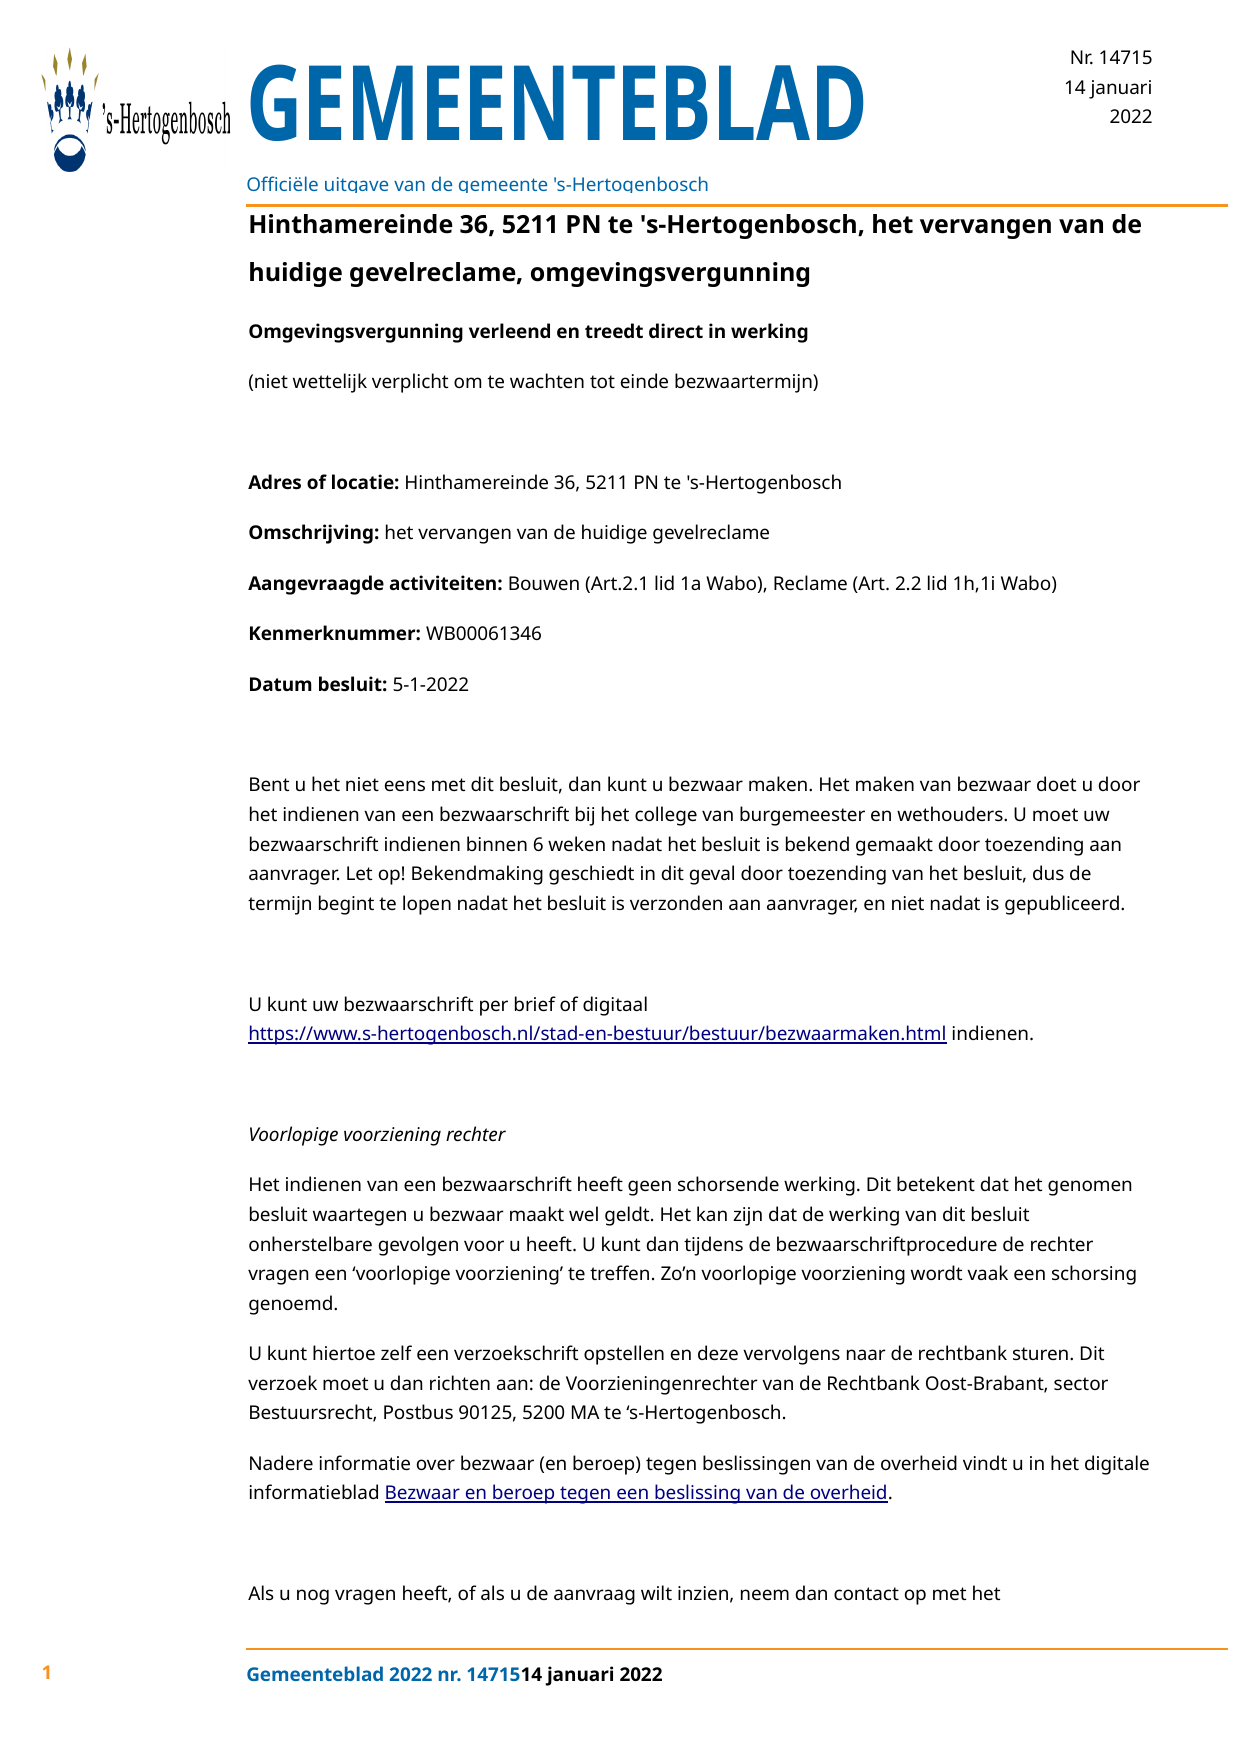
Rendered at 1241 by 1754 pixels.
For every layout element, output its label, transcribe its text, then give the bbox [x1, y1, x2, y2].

text Adres of locatie: Hinthamereinde 36, 5211 PN te 's-Hertogenbosch [248, 469, 1152, 495]
text U kunt hiertoe zelf een verzoekschrift opstellen en deze vervolgens naar de rechtbank sturen. Dit verzoek moet u dan richten aan: de Voorzieningenrechter van de Rechtbank Oost-Brabant, sector Bestuursrecht, Postbus 90125, 5200 MA te ‘s-Hertogenbosch. [248, 1340, 1152, 1425]
text Voorlopige voorziening rechter [248, 1121, 1152, 1147]
text (niet wettelijk verplicht om te wachten tot einde bezwaartermijn) [248, 368, 1152, 394]
text U kunt uw bezwaarschrift per brief of digitaal https://www.s-hertogenbosch.nl/stad-en-bestuur/bestuur/bezwaarmaken.html indienen. [248, 991, 1152, 1046]
text Bent u het niet eens met dit besluit, dan kunt u bezwaar maken. Het maken van bezwaar doet u door het indienen van een bezwaarschrift bij het college van burgemeester en wethouders. U moet uw bezwaarschrift indienen binnen 6 weken nadat het besluit is bekend gemaakt door toezending aan aanvrager. Let op! Bekendmaking geschiedt in dit geval door toezending van het besluit, dus de termijn begint te lopen nadat het besluit is verzonden aan aanvrager, en niet nadat is gepubliceerd. [248, 772, 1152, 916]
text Als u nog vragen heeft, of als u de aanvraag wilt inzien, neem dan contact op met het [248, 1580, 1152, 1606]
picture [41, 47, 231, 172]
text Aangevraagde activiteiten: Bouwen (Art.2.1 lid 1a Wabo), Reclame (Art. 2.2 lid 1h,1i Wabo) [248, 570, 1152, 596]
text Hinthamereinde 36, 5211 PN te 's-Hertogenbosch, het vervangen van de huidige gevelreclame, omgevingsvergunning [248, 207, 1152, 288]
text Nadere informatie over bezwaar (en beroep) tegen beslissingen van de overheid vindt u in het digitale informatieblad Bezwaar en beroep tegen een beslissing van de overheid. [248, 1450, 1152, 1505]
text Omgevingsvergunning verleend en treedt direct in werking [248, 318, 1152, 344]
text Kenmerknummer: WB00061346 [248, 620, 1152, 646]
text Datum besluit: 5-1-2022 [248, 671, 1152, 697]
text Omschrijving: het vervangen van de huidige gevelreclame [248, 519, 1152, 545]
text Het indienen van een bezwaarschrift heeft geen schorsende werking. Dit betekent dat het genomen besluit waartegen u bezwaar maakt wel geldt. Het kan zijn dat de werking van dit besluit onherstelbare gevolgen voor u heeft. U kunt dan tijdens de bezwaarschriftprocedure de rechter vragen een ‘voorlopige voorziening’ te treffen. Zo’n voorlopige voorziening wordt vaak een schorsing genoemd. [248, 1172, 1152, 1316]
